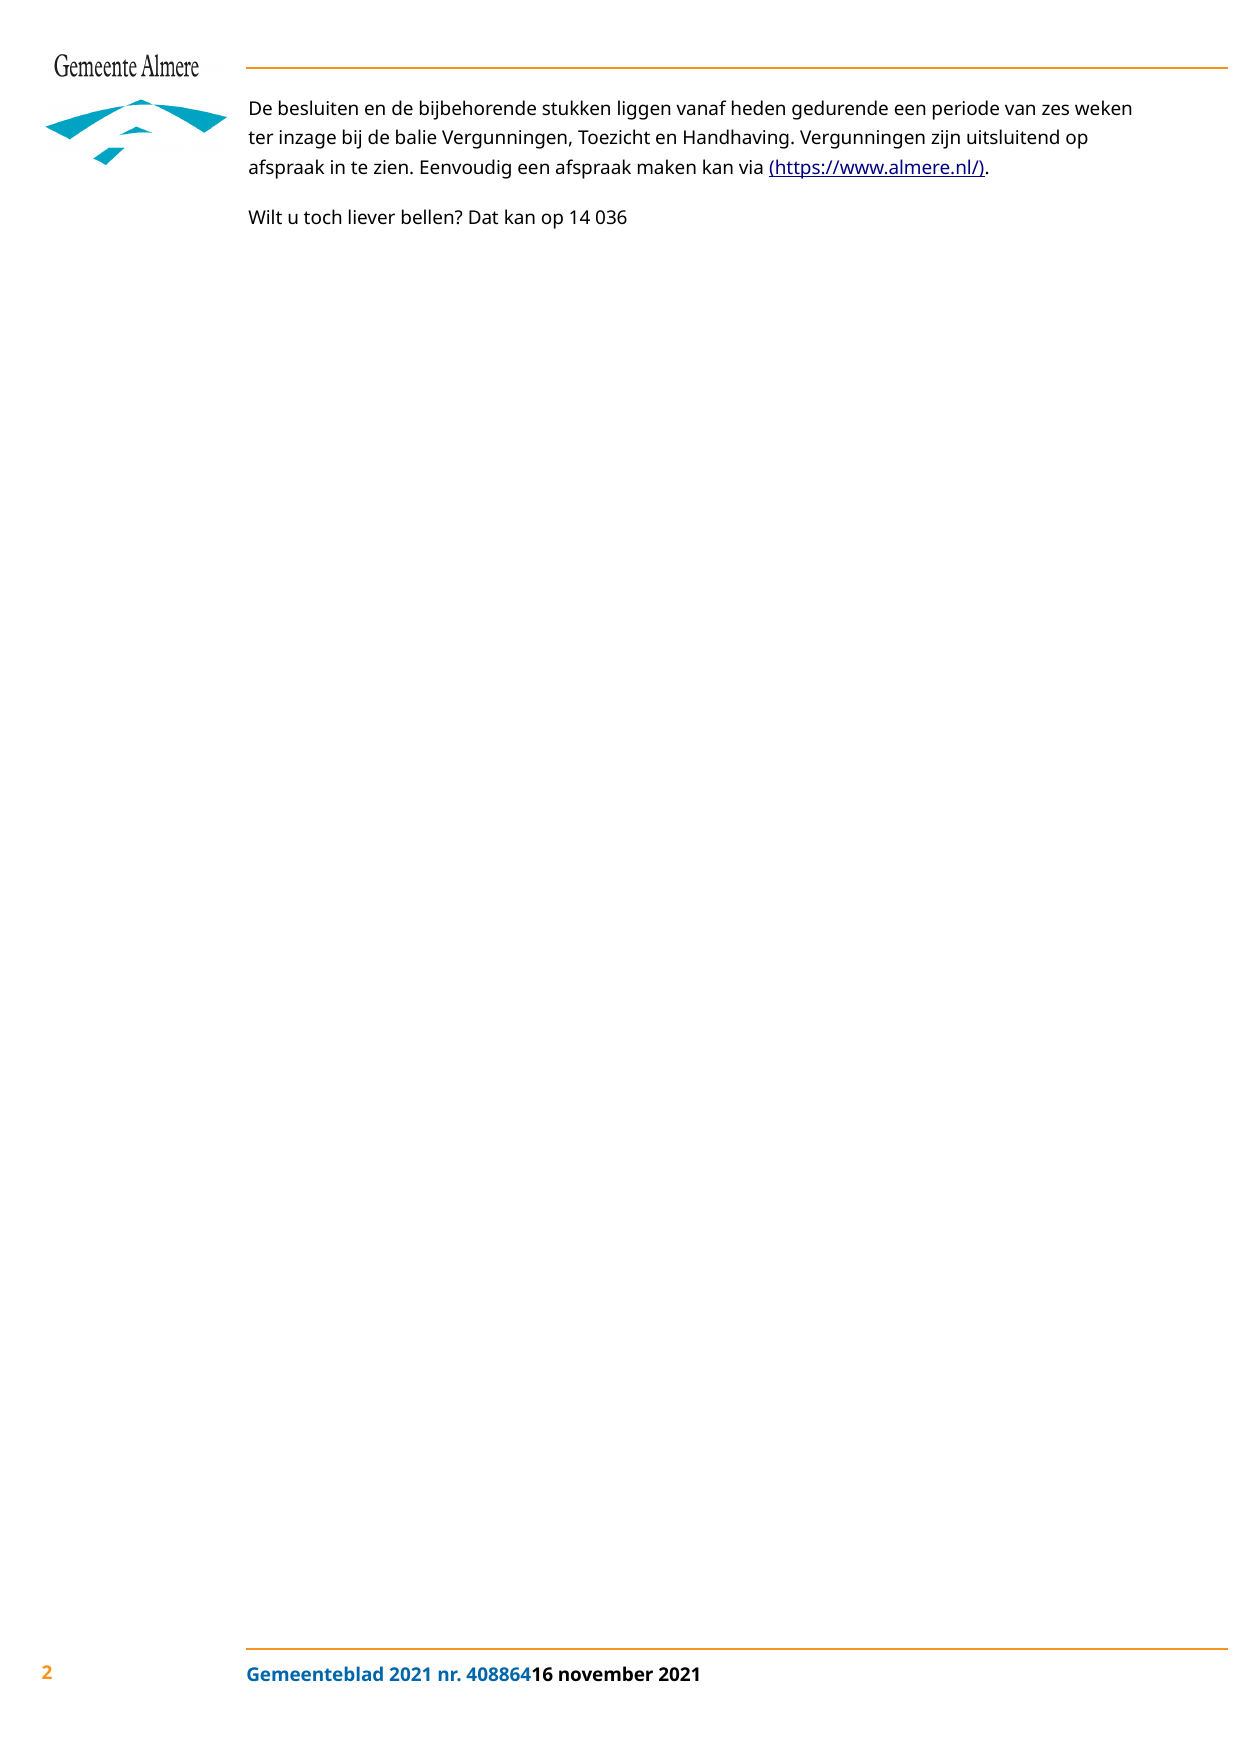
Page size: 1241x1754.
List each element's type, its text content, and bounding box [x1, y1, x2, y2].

text Wilt u toch liever bellen? Dat kan op 14 036 [248, 204, 1152, 230]
picture [41, 47, 231, 172]
text De besluiten en de bijbehorende stukken liggen vanaf heden gedurende een periode van zes weken ter inzage bij de balie Vergunningen, Toezicht en Handhaving. Vergunningen zijn uitsluitend op afspraak in te zien. Eenvoudig een afspraak maken kan via (https://www.almere.nl/). [248, 95, 1152, 180]
